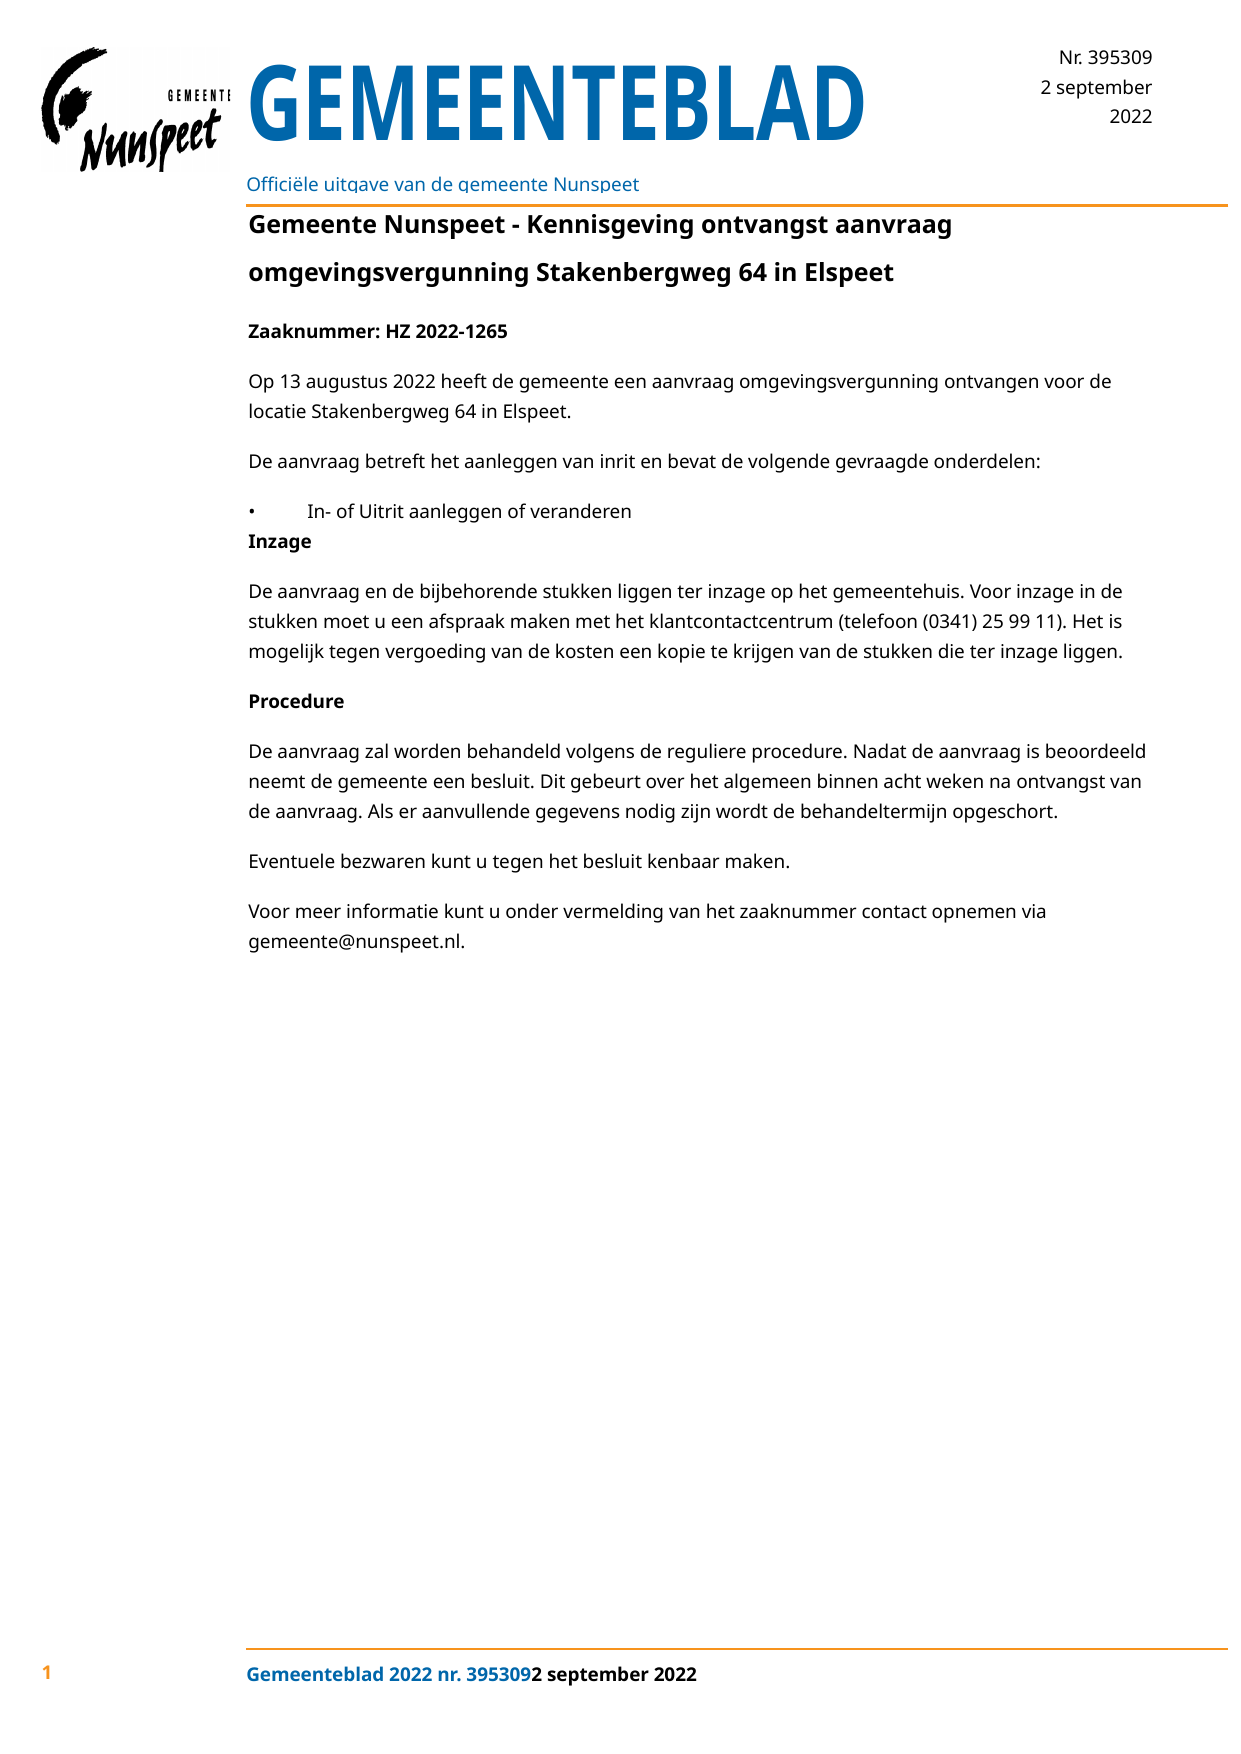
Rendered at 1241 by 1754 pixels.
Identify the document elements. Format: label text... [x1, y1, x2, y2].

text Inzage [248, 528, 1152, 554]
text Voor meer informatie kunt u onder vermelding van het zaaknummer contact opnemen via gemeente@nunspeet.nl. [248, 899, 1152, 954]
list In- of Uitrit aanleggen of veranderen [248, 499, 1152, 524]
text Procedure [248, 688, 1152, 714]
picture [41, 47, 231, 172]
text Gemeente Nunspeet - Kennisgeving ontvangst aanvraag omgevingsvergunning Stakenbergweg 64 in Elspeet [248, 207, 1152, 288]
text Eventuele bezwaren kunt u tegen het besluit kenbaar maken. [248, 848, 1152, 874]
text De aanvraag betreft het aanleggen van inrit en bevat de volgende gevraagde onderdelen: [248, 448, 1152, 474]
text Op 13 augustus 2022 heeft de gemeente een aanvraag omgevingsvergunning ontvangen voor de locatie Stakenbergweg 64 in Elspeet. [248, 368, 1152, 424]
text De aanvraag en de bijbehorende stukken liggen ter inzage op het gemeentehuis. Voor inzage in de stukken moet u een afspraak maken met het klantcontactcentrum (telefoon (0341) 25 99 11). Het is mogelijk tegen vergoeding van de kosten een kopie te krijgen van de stukken die ter inzage liggen. [248, 579, 1152, 664]
text Zaaknummer: HZ 2022-1265 [248, 318, 1152, 344]
text De aanvraag zal worden behandeld volgens de reguliere procedure. Nadat de aanvraag is beoordeeld neemt de gemeente een besluit. Dit gebeurt over het algemeen binnen acht weken na ontvangst van de aanvraag. Als er aanvullende gegevens nodig zijn wordt de behandeltermijn opgeschort. [248, 739, 1152, 824]
